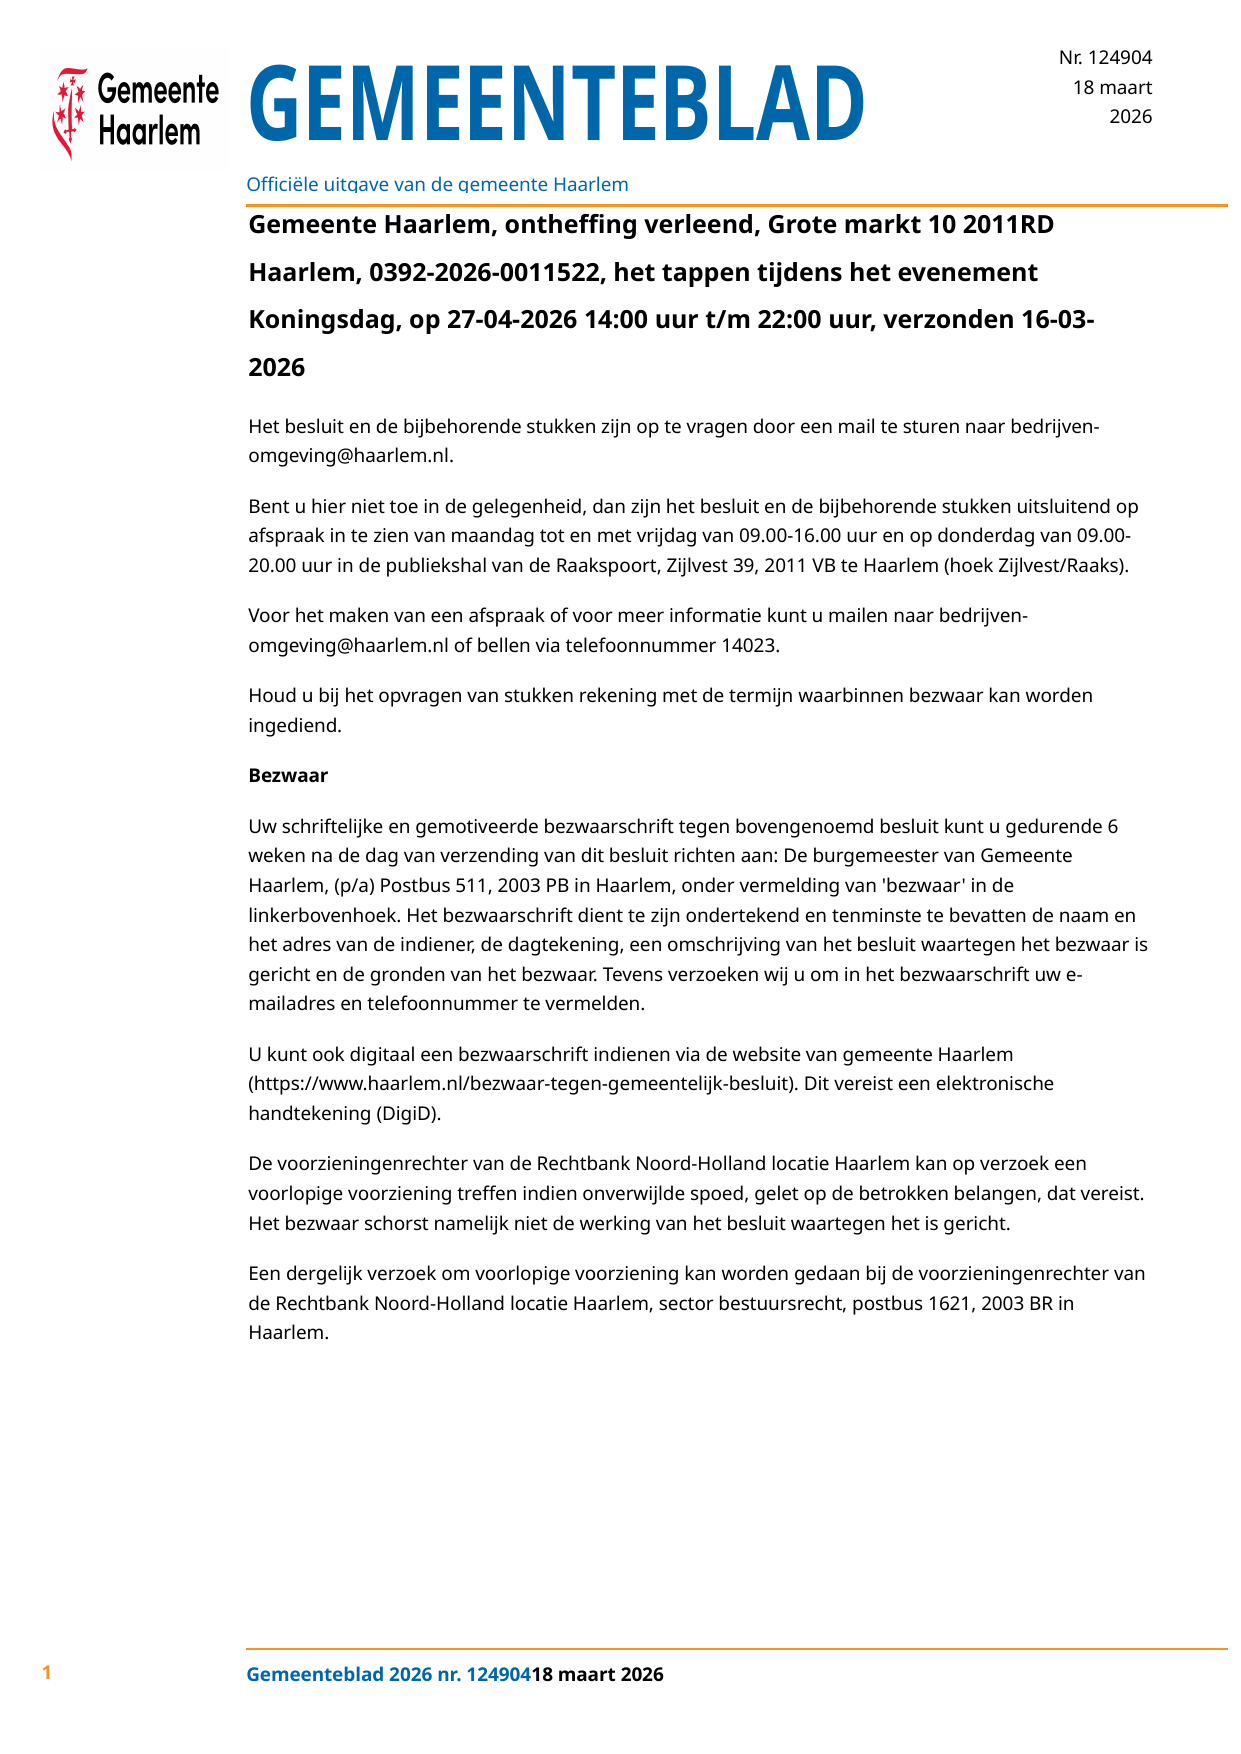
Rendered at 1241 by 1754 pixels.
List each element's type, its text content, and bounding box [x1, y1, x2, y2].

text Gemeente Haarlem, ontheffing verleend, Grote markt 10 2011RD Haarlem, 0392-2026-0011522, het tappen tijdens het evenement Koningsdag, op 27-04-2026 14:00 uur t/m 22:00 uur, verzonden 16-03-2026 [248, 207, 1152, 384]
text Uw schriftelijke en gemotiveerde bezwaarschrift tegen bovengenoemd besluit kunt u gedurende 6 weken na de dag van verzending van dit besluit richten aan: De burgemeester van Gemeente Haarlem, (p/a) Postbus 511, 2003 PB in Haarlem, onder vermelding van 'bezwaar' in de linkerbovenhoek. Het bezwaarschrift dient te zijn ondertekend en tenminste te bevatten de naam en het adres van de indiener, de dagtekening, een omschrijving van het besluit waartegen het bezwaar is gericht en de gronden van het bezwaar. Tevens verzoeken wij u om in het bezwaarschrift uw e-mailadres en telefoonnummer te vermelden. [248, 813, 1152, 1016]
picture [41, 47, 231, 172]
text U kunt ook digitaal een bezwaarschrift indienen via de website van gemeente Haarlem (https://www.haarlem.nl/bezwaar-tegen-gemeentelijk-besluit). Dit vereist een elektronische handtekening (DigiD). [248, 1041, 1152, 1126]
text Houd u bij het opvragen van stukken rekening met de termijn waarbinnen bezwaar kan worden ingediend. [248, 683, 1152, 738]
text Het besluit en de bijbehorende stukken zijn op te vragen door een mail te sturen naar bedrijven-omgeving@haarlem.nl. [248, 413, 1152, 468]
text De voorzieningenrechter van de Rechtbank Noord-Holland locatie Haarlem kan op verzoek een voorlopige voorziening treffen indien onverwijlde spoed, gelet op de betrokken belangen, dat vereist. Het bezwaar schorst namelijk niet de werking van het besluit waartegen het is gericht. [248, 1151, 1152, 1236]
text Bezwaar [248, 763, 1152, 788]
text Voor het maken van een afspraak of voor meer informatie kunt u mailen naar bedrijven-omgeving@haarlem.nl of bellen via telefoonnummer 14023. [248, 603, 1152, 658]
text Bent u hier niet toe in de gelegenheid, dan zijn het besluit en de bijbehorende stukken uitsluitend op afspraak in te zien van maandag tot en met vrijdag van 09.00-16.00 uur en op donderdag van 09.00-20.00 uur in de publiekshal van de Raakspoort, Zijlvest 39, 2011 VB te Haarlem (hoek Zijlvest/Raaks). [248, 493, 1152, 578]
text Een dergelijk verzoek om voorlopige voorziening kan worden gedaan bij de voorzieningenrechter van de Rechtbank Noord-Holland locatie Haarlem, sector bestuursrecht, postbus 1621, 2003 BR in Haarlem. [248, 1260, 1152, 1345]
